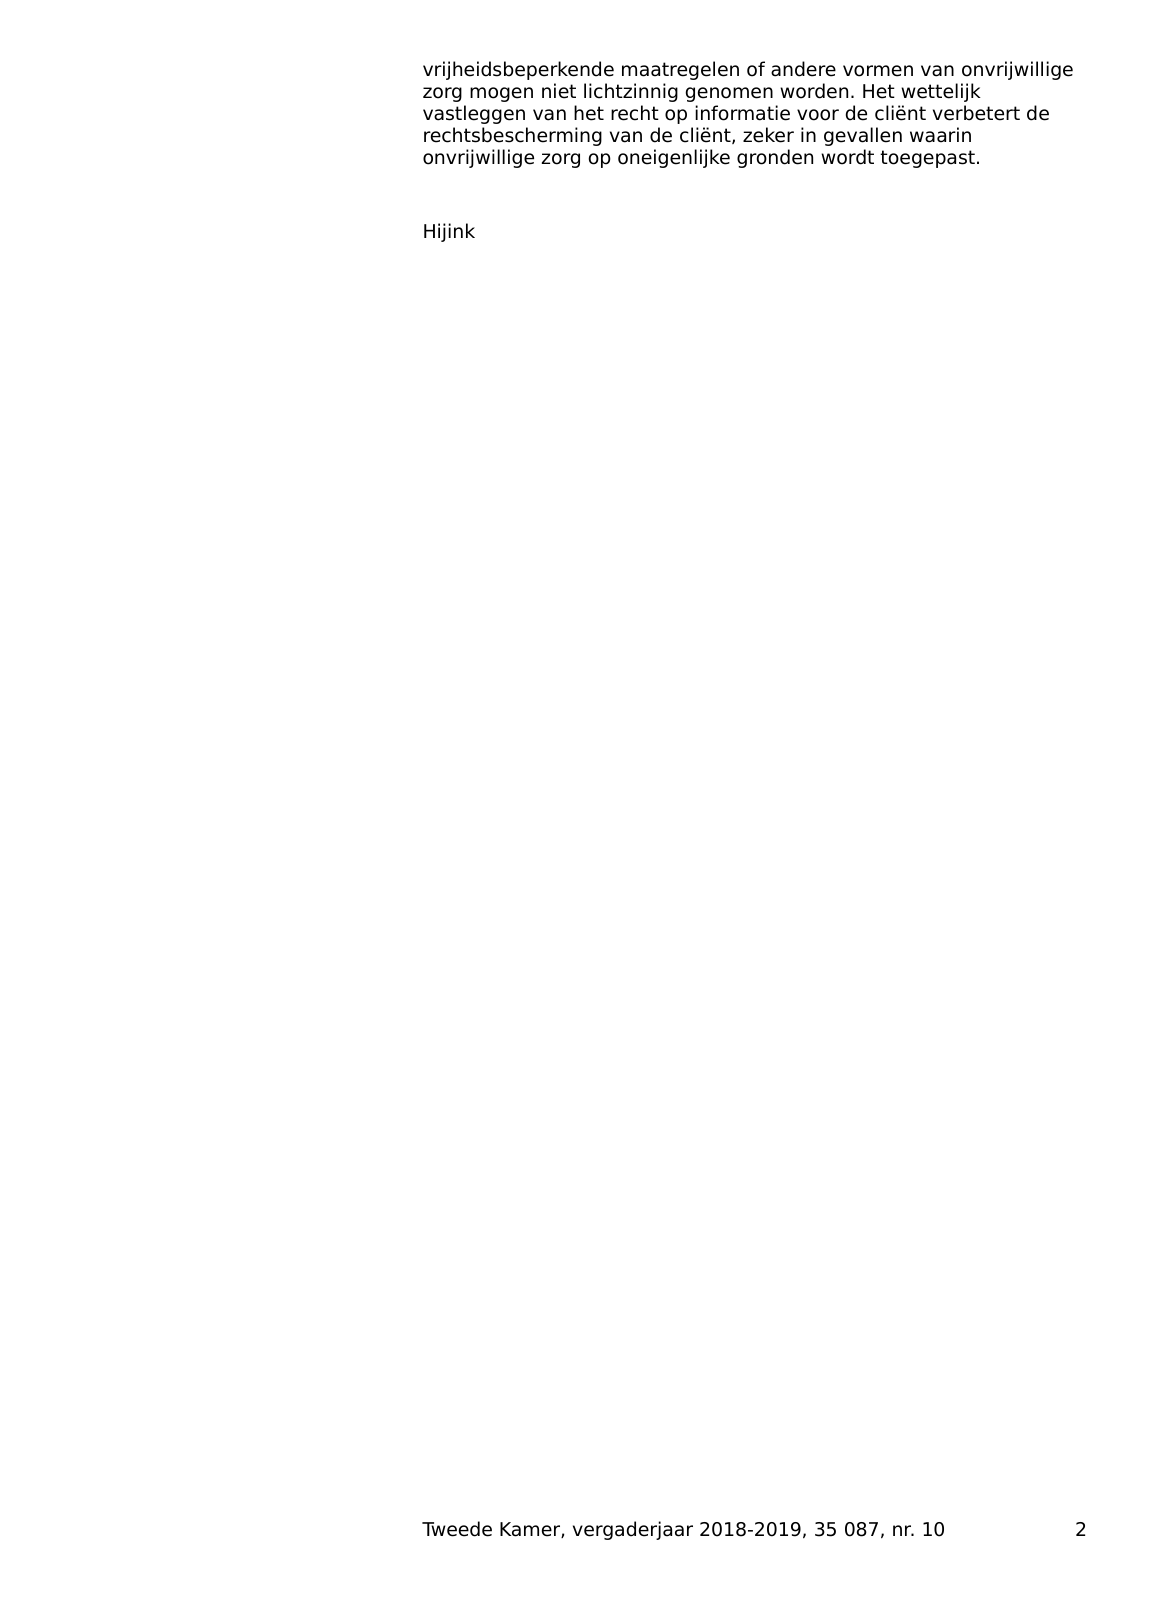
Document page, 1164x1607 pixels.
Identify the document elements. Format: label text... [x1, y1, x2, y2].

text Hijink [422, 199, 1087, 243]
text vrijheidsbeperkende maatregelen of andere vormen van onvrijwillige zorg mogen niet lichtzinnig genomen worden. Het wettelijk vastleggen van het recht op informatie voor de cliënt verbetert de rechtsbescherming van de cliënt, zeker in gevallen waarin onvrijwillige zorg op oneigenlijke gronden wordt toegepast. [422, 59, 1087, 169]
